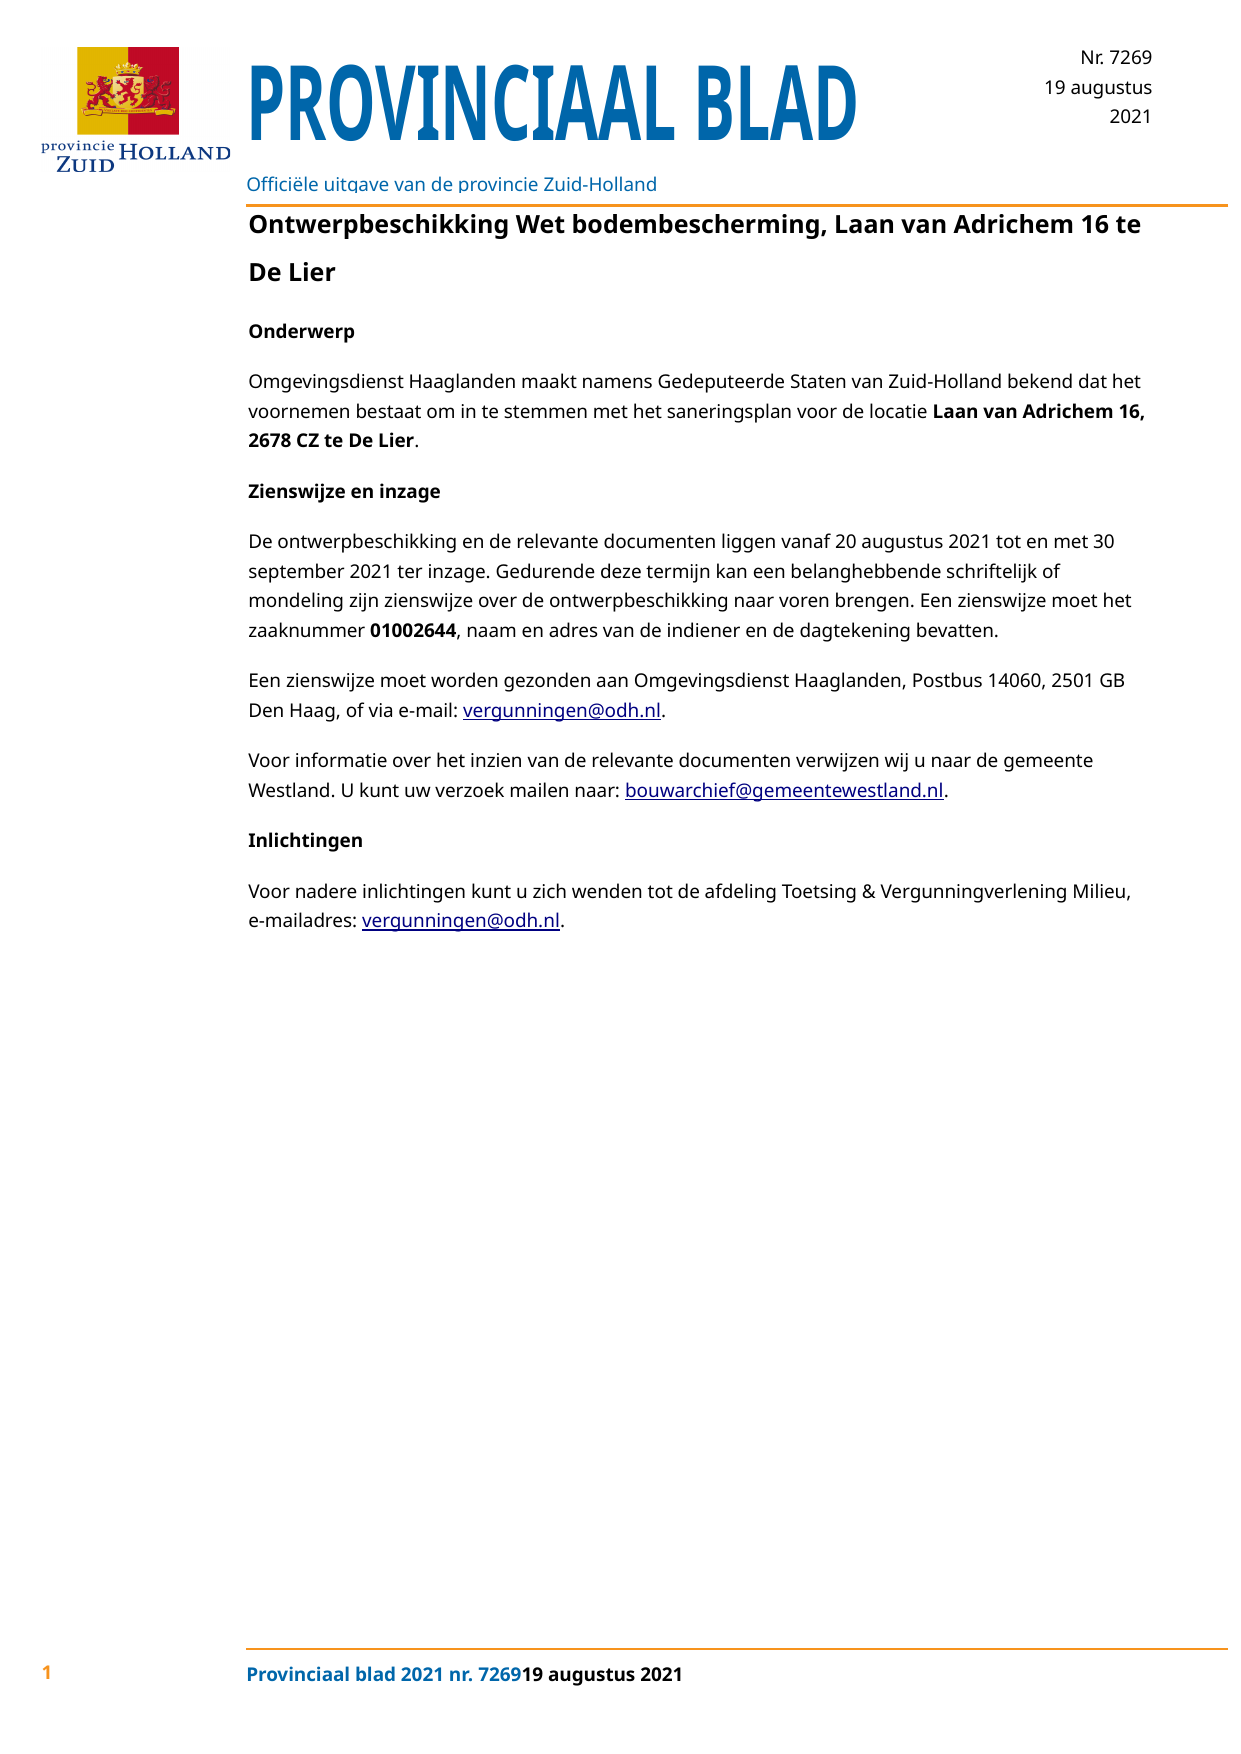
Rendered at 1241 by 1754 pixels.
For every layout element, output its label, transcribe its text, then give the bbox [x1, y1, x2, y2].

text De ontwerpbeschikking en de relevante documenten liggen vanaf 20 augustus 2021 tot en met 30 september 2021 ter inzage. Gedurende deze termijn kan een belanghebbende schriftelijk of mondeling zijn zienswijze over de ontwerpbeschikking naar voren brengen. Een zienswijze moet het zaaknummer 01002644, naam en adres van de indiener en de dagtekening bevatten. [248, 528, 1152, 643]
text Voor informatie over het inzien van de relevante documenten verwijzen wij u naar de gemeente Westland. U kunt uw verzoek mailen naar: bouwarchief@gemeentewestland.nl. [248, 747, 1152, 803]
text Omgevingsdienst Haaglanden maakt namens Gedeputeerde Staten van Zuid-Holland bekend dat het voornemen bestaat om in te stemmen met het saneringsplan voor de locatie Laan van Adrichem 16, 2678 CZ te De Lier. [248, 368, 1152, 453]
text Ontwerpbeschikking Wet bodembescherming, Laan van Adrichem 16 te De Lier [248, 207, 1152, 288]
picture [41, 47, 231, 172]
text Zienswijze en inzage [248, 478, 1152, 504]
text Inlichtingen [248, 827, 1152, 853]
text Onderwerp [248, 318, 1152, 344]
text Een zienswijze moet worden gezonden aan Omgevingsdienst Haaglanden, Postbus 14060, 2501 GB Den Haag, of via e-mail: vergunningen@odh.nl. [248, 667, 1152, 723]
text Voor nadere inlichtingen kunt u zich wenden tot de afdeling Toetsing & Vergunningverlening Milieu, e-mailadres: vergunningen@odh.nl. [248, 878, 1152, 933]
